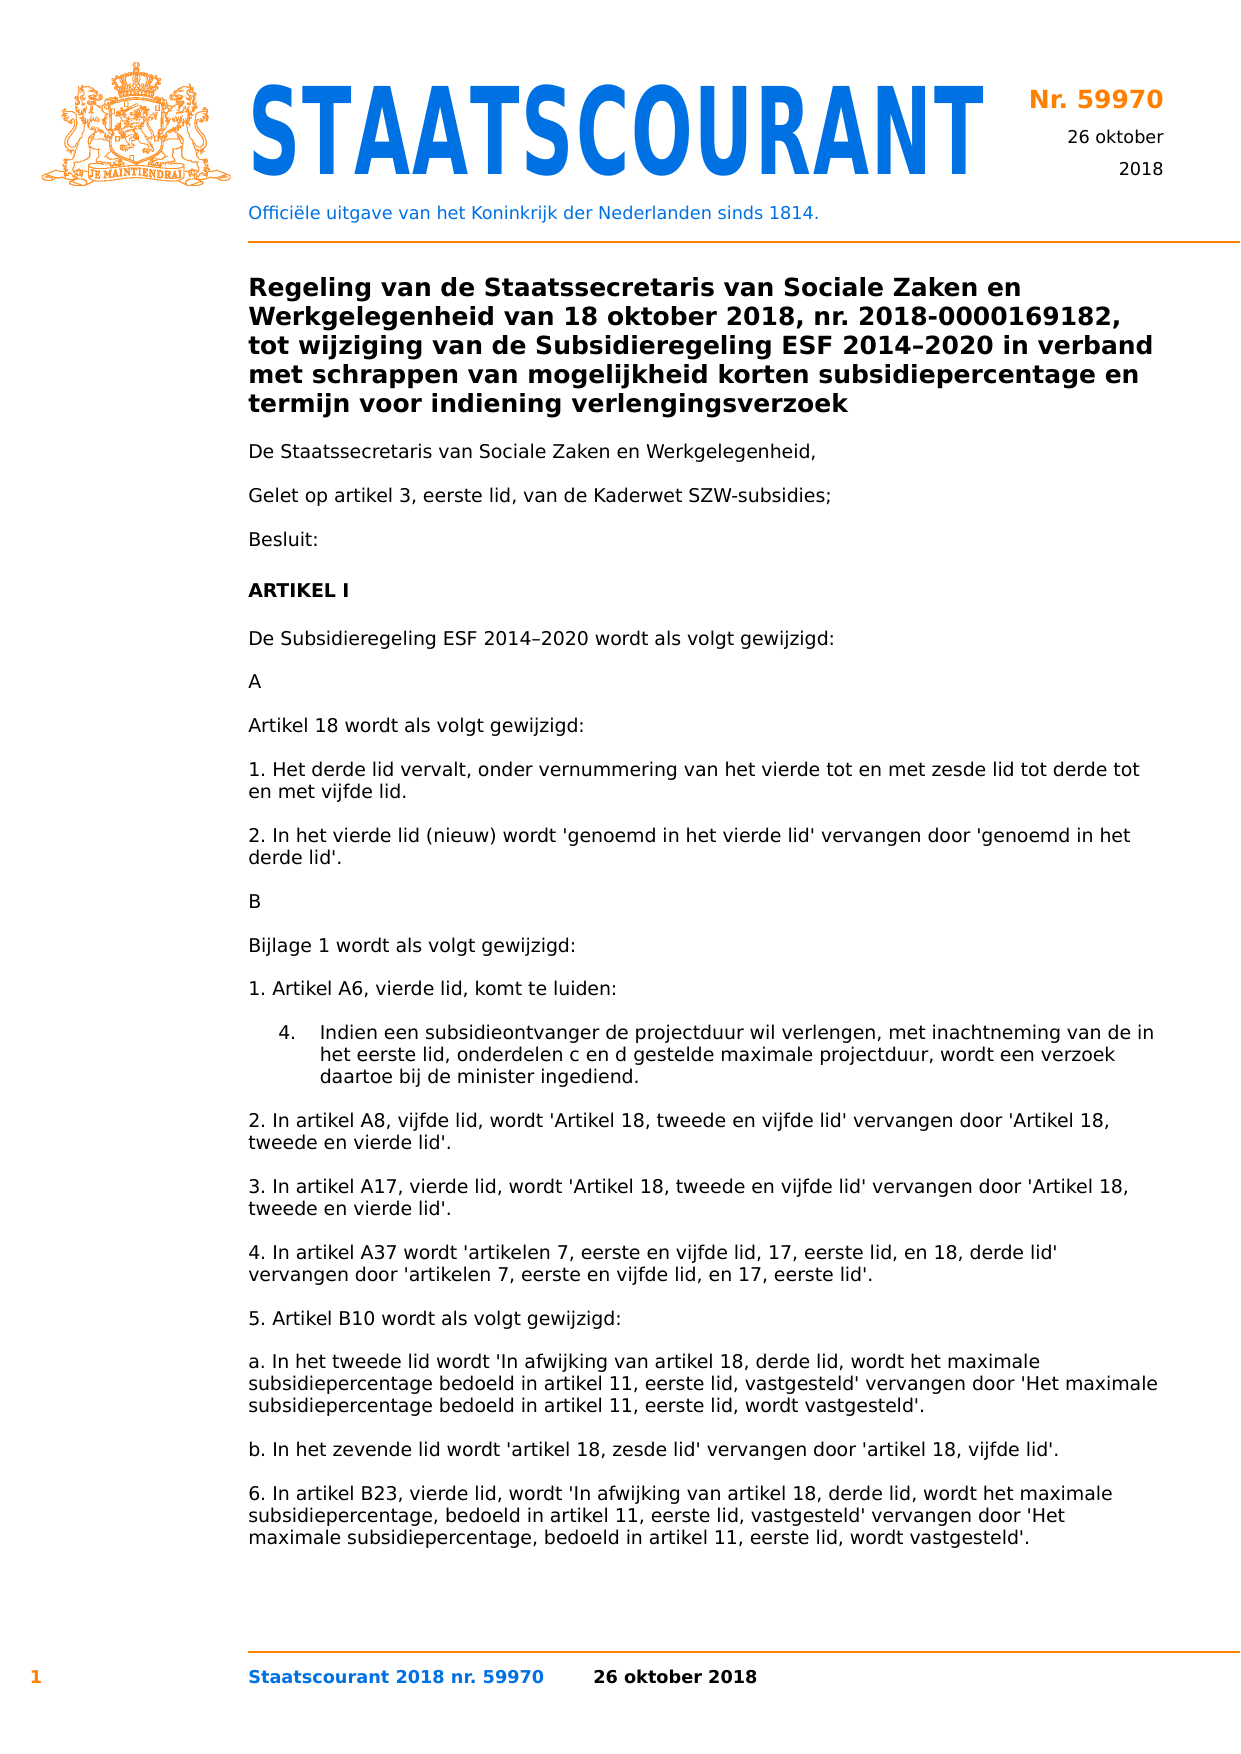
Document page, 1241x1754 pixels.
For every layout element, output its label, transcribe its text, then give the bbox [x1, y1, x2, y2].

picture [41, 62, 231, 186]
text Gelet op artikel 3, eerste lid, van de Kaderwet SZW-subsidies; [248, 484, 1163, 507]
table_cell 26 oktober [998, 121, 1240, 153]
text 4. Indien een subsidieontvanger de projectduur wil verlengen, met inachtneming van de in het eerste lid, onderdelen c en d gestelde maximale projectduur, wordt een verzoek daartoe bij de minister ingediend. [278, 1022, 1163, 1088]
table_header [25, 62, 248, 241]
text A [248, 671, 1163, 693]
text Artikel 18 wordt als volgt gewijzigd: [248, 715, 1163, 737]
table_cell Officiële uitgave van het Koninkrijk der Nederlanden sinds 1814. [248, 203, 1240, 241]
text 5. Artikel B10 wordt als volgt gewijzigd: [248, 1307, 1163, 1329]
text 4. In artikel A37 wordt 'artikelen 7, eerste en vijfde lid, 17, eerste lid, en 18, derde lid' vervangen door 'artikelen 7, eerste en vijfde lid, en 17, eerste lid'. [248, 1242, 1163, 1286]
text Bijlage 1 wordt als volgt gewijzigd: [248, 934, 1163, 956]
text 2. In artikel A8, vijfde lid, wordt 'Artikel 18, tweede en vijfde lid' vervangen door 'Artikel 18, tweede en vierde lid'. [248, 1110, 1163, 1154]
text B [248, 891, 1163, 913]
text a. In het tweede lid wordt 'In afwijking van artikel 18, derde lid, wordt het maximale subsidiepercentage bedoeld in artikel 11, eerste lid, vastgesteld' vervangen door 'Het maximale subsidiepercentage bedoeld in artikel 11, eerste lid, wordt vastgesteld'. [248, 1351, 1163, 1417]
subtitle Regeling van de Staatssecretaris van Sociale Zaken en Werkgelegenheid van 18 oktober 2018, nr. 2018-0000169182, tot wijziging van de Subsidieregeling ESF 2014–2020 in verband met schrappen van mogelijkheid korten subsidiepercentage en termijn voor indiening verlengingsverzoek [248, 273, 1163, 419]
subtitle ARTIKEL I [248, 580, 1163, 602]
table_cell 2018 [998, 153, 1240, 203]
text De Staatssecretaris van Sociale Zaken en Werkgelegenheid, [248, 441, 1163, 463]
text 1. Artikel A6, vierde lid, komt te luiden: [248, 978, 1163, 1000]
text b. In het zevende lid wordt 'artikel 18, zesde lid' vervangen door 'artikel 18, vijfde lid'. [248, 1439, 1163, 1461]
text 2. In het vierde lid (nieuw) wordt 'genoemd in het vierde lid' vervangen door 'genoemd in het derde lid'. [248, 825, 1163, 869]
text 3. In artikel A17, vierde lid, wordt 'Artikel 18, tweede en vijfde lid' vervangen door 'Artikel 18, tweede en vierde lid'. [248, 1176, 1163, 1220]
text 1. Het derde lid vervalt, onder vernummering van het vierde tot en met zesde lid tot derde tot en met vijfde lid. [248, 759, 1163, 803]
table_header STAATSCOURANT [248, 62, 998, 203]
text Besluit: [248, 528, 1163, 550]
table_header Nr. 59970 [998, 62, 1240, 121]
text 6. In artikel B23, vierde lid, wordt 'In afwijking van artikel 18, derde lid, wordt het maximale subsidiepercentage, bedoeld in artikel 11, eerste lid, vastgesteld' vervangen door 'Het maximale subsidiepercentage, bedoeld in artikel 11, eerste lid, wordt vastgesteld'. [248, 1483, 1163, 1549]
text De Subsidieregeling ESF 2014–2020 wordt als volgt gewijzigd: [248, 627, 1163, 649]
